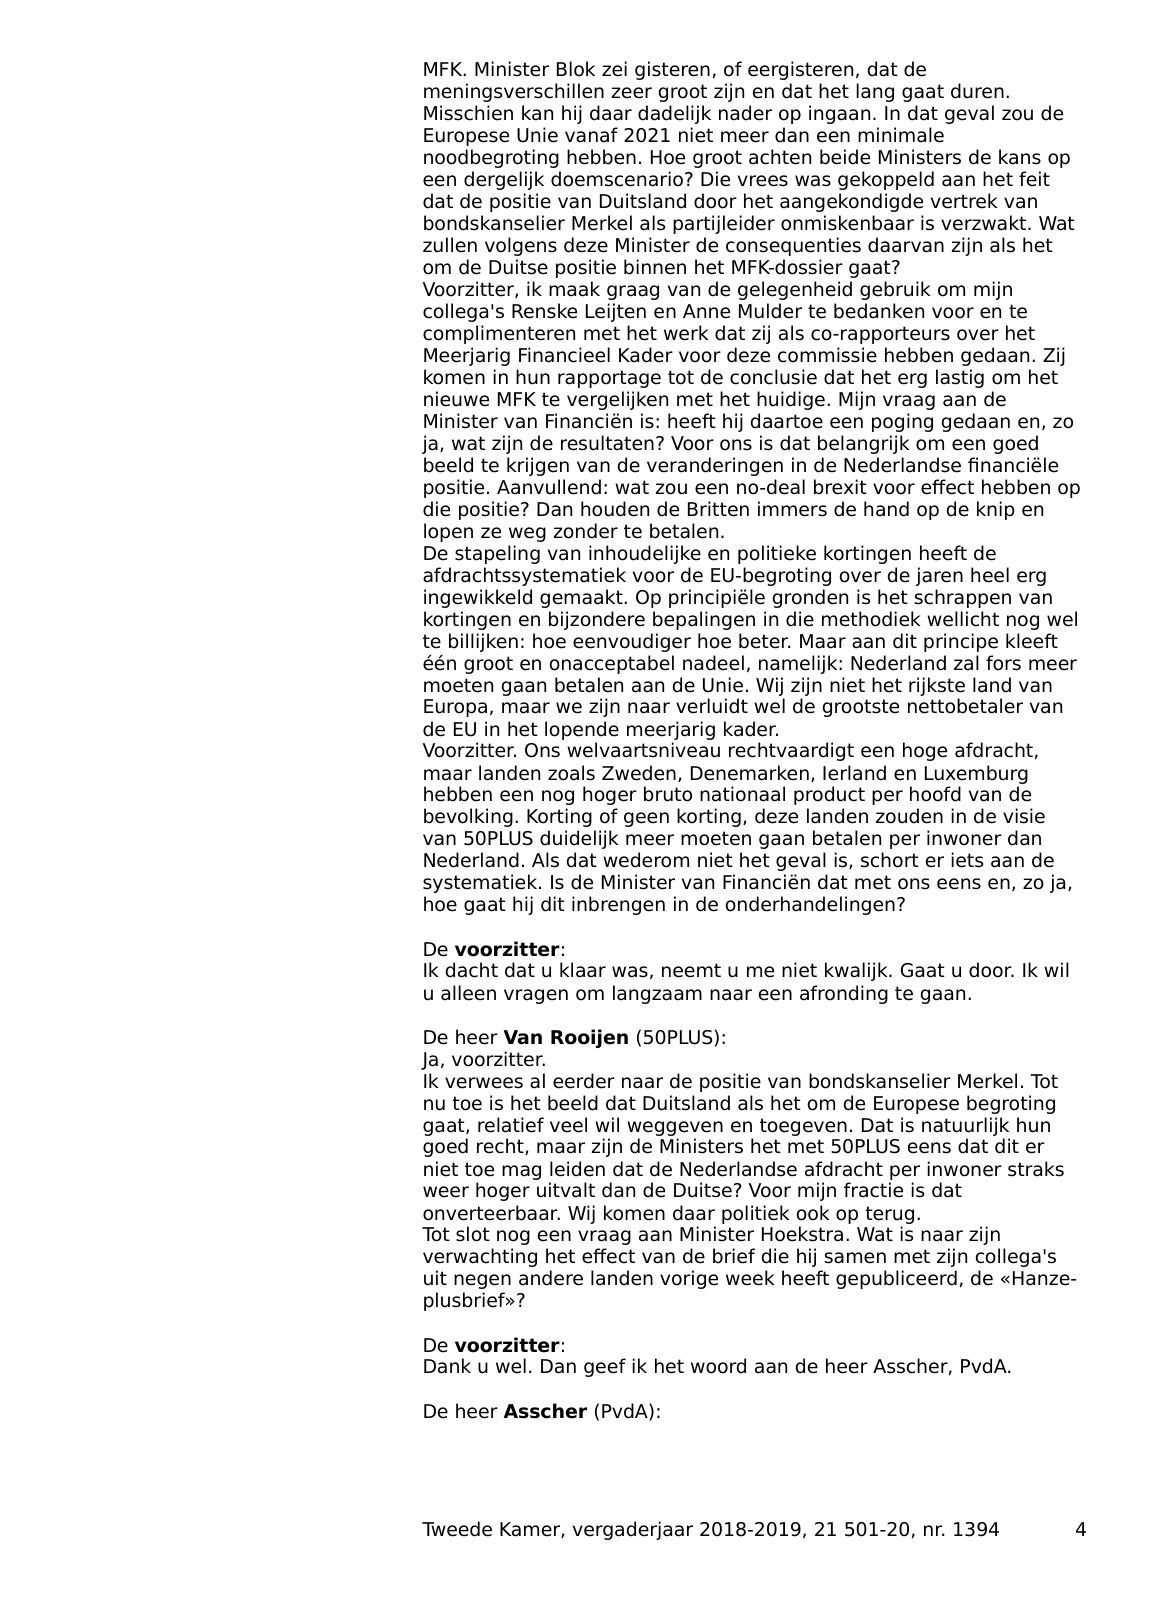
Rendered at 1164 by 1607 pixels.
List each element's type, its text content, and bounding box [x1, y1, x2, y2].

text Ik dacht dat u klaar was, neemt u me niet kwalijk. Gaat u door. Ik wil u alleen vragen om langzaam naar een afronding te gaan. [422, 960, 1087, 1004]
text De heer Van Rooijen (50PLUS): [422, 1027, 1087, 1048]
text Tot slot nog een vraag aan Minister Hoekstra. Wat is naar zijn verwachting het effect van de brief die hij samen met zijn collega's uit negen andere landen vorige week heeft gepubliceerd, de «Hanze-plusbrief»? [422, 1224, 1087, 1312]
text Ja, voorzitter. [422, 1048, 1087, 1071]
text Ik verwees al eerder naar de positie van bondskanselier Merkel. Tot nu toe is het beeld dat Duitsland als het om de Europese begroting gaat, relatief veel wil weggeven en toegeven. Dat is natuurlijk hun goed recht, maar zijn de Ministers het met 50PLUS eens dat dit er niet toe mag leiden dat de Nederlandse afdracht per inwoner straks weer hoger uitvalt dan de Duitse? Voor mijn fractie is dat onverteerbaar. Wij komen daar politiek ook op terug. [422, 1071, 1087, 1224]
text De voorzitter: [422, 1334, 1087, 1356]
text De voorzitter: [422, 938, 1087, 960]
text De heer Asscher (PvdA): [422, 1401, 1087, 1423]
text Voorzitter, ik maak graag van de gelegenheid gebruik om mijn collega's Renske Leijten en Anne Mulder te bedanken voor en te complimenteren met het werk dat zij als co-rapporteurs over het Meerjarig Financieel Kader voor deze commissie hebben gedaan. Zij komen in hun rapportage tot de conclusie dat het erg lastig om het nieuwe MFK te vergelijken met het huidige. Mijn vraag aan de Minister van Financiën is: heeft hij daartoe een poging gedaan en, zo ja, wat zijn de resultaten? Voor ons is dat belangrijk om een goed beeld te krijgen van de veranderingen in de Nederlandse financiële positie. Aanvullend: wat zou een no-deal brexit voor effect hebben op die positie? Dan houden de Britten immers de hand op de knip en lopen ze weg zonder te betalen. [422, 279, 1087, 543]
text Voorzitter. Ons welvaartsniveau rechtvaardigt een hoge afdracht, maar landen zoals Zweden, Denemarken, Ierland en Luxemburg hebben een nog hoger bruto nationaal product per hoofd van de bevolking. Korting of geen korting, deze landen zouden in de visie van 50PLUS duidelijk meer moeten gaan betalen per inwoner dan Nederland. Als dat wederom niet het geval is, schort er iets aan de systematiek. Is de Minister van Financiën dat met ons eens en, zo ja, hoe gaat hij dit inbrengen in de onderhandelingen? [422, 740, 1087, 916]
text MFK. Minister Blok zei gisteren, of eergisteren, dat de meningsverschillen zeer groot zijn en dat het lang gaat duren. Misschien kan hij daar dadelijk nader op ingaan. In dat geval zou de Europese Unie vanaf 2021 niet meer dan een minimale noodbegroting hebben. Hoe groot achten beide Ministers de kans op een dergelijk doemscenario? Die vrees was gekoppeld aan het feit dat de positie van Duitsland door het aangekondigde vertrek van bondskanselier Merkel als partijleider onmiskenbaar is verzwakt. Wat zullen volgens deze Minister de consequenties daarvan zijn als het om de Duitse positie binnen het MFK-dossier gaat? [422, 59, 1087, 279]
text De stapeling van inhoudelijke en politieke kortingen heeft de afdrachtssystematiek voor de EU-begroting over de jaren heel erg ingewikkeld gemaakt. Op principiële gronden is het schrappen van kortingen en bijzondere bepalingen in die methodiek wellicht nog wel te billijken: hoe eenvoudiger hoe beter. Maar aan dit principe kleeft één groot en onacceptabel nadeel, namelijk: Nederland zal fors meer moeten gaan betalen aan de Unie. Wij zijn niet het rijkste land van Europa, maar we zijn naar verluidt wel de grootste nettobetaler van de EU in het lopende meerjarig kader. [422, 543, 1087, 740]
text Dank u wel. Dan geef ik het woord aan de heer Asscher, PvdA. [422, 1356, 1087, 1378]
